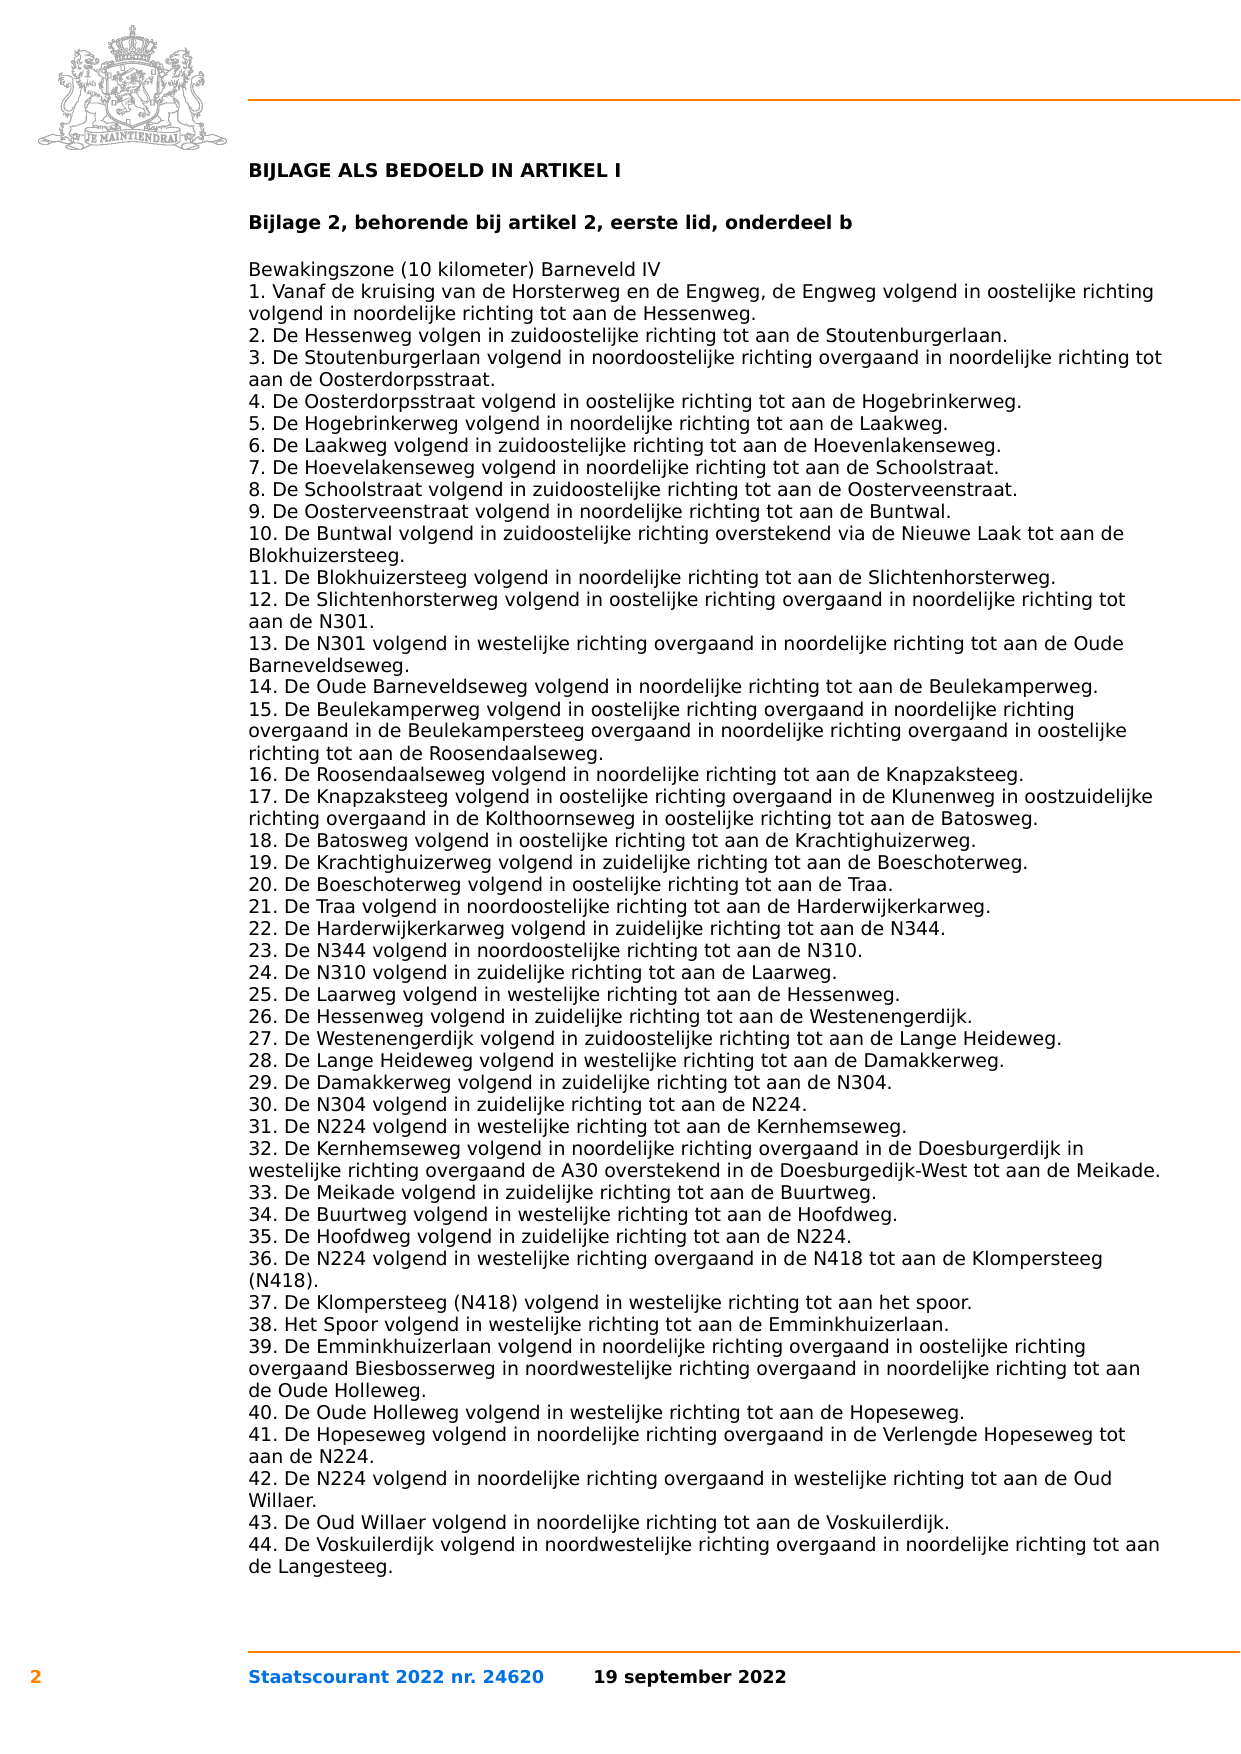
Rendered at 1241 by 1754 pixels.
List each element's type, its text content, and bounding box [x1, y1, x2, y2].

text 43. De Oud Willaer volgend in noordelijke richting tot aan de Voskuilerdijk. [248, 1512, 1163, 1534]
text 41. De Hopeseweg volgend in noordelijke richting overgaand in de Verlengde Hopeseweg tot aan de N224. [248, 1424, 1163, 1468]
text 11. De Blokhuizersteeg volgend in noordelijke richting tot aan de Slichtenhorsterweg. [248, 567, 1163, 588]
text 18. De Batosweg volgend in oostelijke richting tot aan de Krachtighuizerweg. [248, 830, 1163, 852]
text 37. De Klompersteeg (N418) volgend in westelijke richting tot aan het spoor. [248, 1292, 1163, 1314]
text 16. De Roosendaalseweg volgend in noordelijke richting tot aan de Knapzaksteeg. [248, 764, 1163, 786]
text 5. De Hogebrinkerweg volgend in noordelijke richting tot aan de Laakweg. [248, 413, 1163, 435]
text 25. De Laarweg volgend in westelijke richting tot aan de Hessenweg. [248, 984, 1163, 1006]
text 32. De Kernhemseweg volgend in noordelijke richting overgaand in de Doesburgerdijk in westelijke richting overgaand de A30 overstekend in de Doesburgedijk-West tot aan de Meikade. [248, 1138, 1163, 1182]
text 27. De Westenengerdijk volgend in zuidoostelijke richting tot aan de Lange Heideweg. [248, 1028, 1163, 1050]
subtitle Bijlage 2, behorende bij artikel 2, eerste lid, onderdeel b [248, 212, 1163, 234]
text 35. De Hoofdweg volgend in zuidelijke richting tot aan de N224. [248, 1226, 1163, 1248]
text 13. De N301 volgend in westelijke richting overgaand in noordelijke richting tot aan de Oude Barneveldseweg. [248, 632, 1163, 676]
text 38. Het Spoor volgend in westelijke richting tot aan de Emminkhuizerlaan. [248, 1314, 1163, 1336]
text 30. De N304 volgend in zuidelijke richting tot aan de N224. [248, 1094, 1163, 1116]
text 12. De Slichtenhorsterweg volgend in oostelijke richting overgaand in noordelijke richting tot aan de N301. [248, 588, 1163, 632]
text 34. De Buurtweg volgend in westelijke richting tot aan de Hoofdweg. [248, 1204, 1163, 1226]
text 22. De Harderwijkerkarweg volgend in zuidelijke richting tot aan de N344. [248, 918, 1163, 940]
text 39. De Emminkhuizerlaan volgend in noordelijke richting overgaand in oostelijke richting overgaand Biesbosserweg in noordwestelijke richting overgaand in noordelijke richting tot aan de Oude Holleweg. [248, 1336, 1163, 1402]
text 17. De Knapzaksteeg volgend in oostelijke richting overgaand in de Klunenweg in oostzuidelijke richting overgaand in de Kolthoornseweg in oostelijke richting tot aan de Batosweg. [248, 786, 1163, 830]
subtitle BIJLAGE ALS BEDOELD IN ARTIKEL I [248, 160, 1163, 182]
text 24. De N310 volgend in zuidelijke richting tot aan de Laarweg. [248, 962, 1163, 984]
text 6. De Laakweg volgend in zuidoostelijke richting tot aan de Hoevenlakenseweg. [248, 435, 1163, 457]
text 20. De Boeschoterweg volgend in oostelijke richting tot aan de Traa. [248, 874, 1163, 896]
text 23. De N344 volgend in noordoostelijke richting tot aan de N310. [248, 940, 1163, 962]
text 36. De N224 volgend in westelijke richting overgaand in de N418 tot aan de Klompersteeg (N418). [248, 1248, 1163, 1292]
text 2. De Hessenweg volgen in zuidoostelijke richting tot aan de Stoutenburgerlaan. [248, 325, 1163, 347]
text Bewakingszone (10 kilometer) Barneveld IV [248, 259, 1163, 281]
text 4. De Oosterdorpsstraat volgend in oostelijke richting tot aan de Hogebrinkerweg. [248, 391, 1163, 413]
text 15. De Beulekamperweg volgend in oostelijke richting overgaand in noordelijke richting overgaand in de Beulekampersteeg overgaand in noordelijke richting overgaand in oostelijke richting tot aan de Roosendaalseweg. [248, 698, 1163, 764]
text 7. De Hoevelakenseweg volgend in noordelijke richting tot aan de Schoolstraat. [248, 457, 1163, 479]
text 28. De Lange Heideweg volgend in westelijke richting tot aan de Damakkerweg. [248, 1050, 1163, 1072]
text 21. De Traa volgend in noordoostelijke richting tot aan de Harderwijkerkarweg. [248, 896, 1163, 918]
picture [38, 25, 227, 150]
text 14. De Oude Barneveldseweg volgend in noordelijke richting tot aan de Beulekamperweg. [248, 676, 1163, 698]
text 29. De Damakkerweg volgend in zuidelijke richting tot aan de N304. [248, 1072, 1163, 1094]
text 42. De N224 volgend in noordelijke richting overgaand in westelijke richting tot aan de Oud Willaer. [248, 1468, 1163, 1512]
text 10. De Buntwal volgend in zuidoostelijke richting overstekend via de Nieuwe Laak tot aan de Blokhuizersteeg. [248, 523, 1163, 567]
text 26. De Hessenweg volgend in zuidelijke richting tot aan de Westenengerdijk. [248, 1006, 1163, 1028]
text 44. De Voskuilerdijk volgend in noordwestelijke richting overgaand in noordelijke richting tot aan de Langesteeg. [248, 1534, 1163, 1578]
text 33. De Meikade volgend in zuidelijke richting tot aan de Buurtweg. [248, 1182, 1163, 1204]
text 31. De N224 volgend in westelijke richting tot aan de Kernhemseweg. [248, 1116, 1163, 1138]
text 19. De Krachtighuizerweg volgend in zuidelijke richting tot aan de Boeschoterweg. [248, 852, 1163, 874]
text 1. Vanaf de kruising van de Horsterweg en de Engweg, de Engweg volgend in oostelijke richting volgend in noordelijke richting tot aan de Hessenweg. [248, 281, 1163, 325]
text 9. De Oosterveenstraat volgend in noordelijke richting tot aan de Buntwal. [248, 501, 1163, 523]
text 40. De Oude Holleweg volgend in westelijke richting tot aan de Hopeseweg. [248, 1402, 1163, 1424]
text 3. De Stoutenburgerlaan volgend in noordoostelijke richting overgaand in noordelijke richting tot aan de Oosterdorpsstraat. [248, 347, 1163, 391]
text 8. De Schoolstraat volgend in zuidoostelijke richting tot aan de Oosterveenstraat. [248, 479, 1163, 501]
